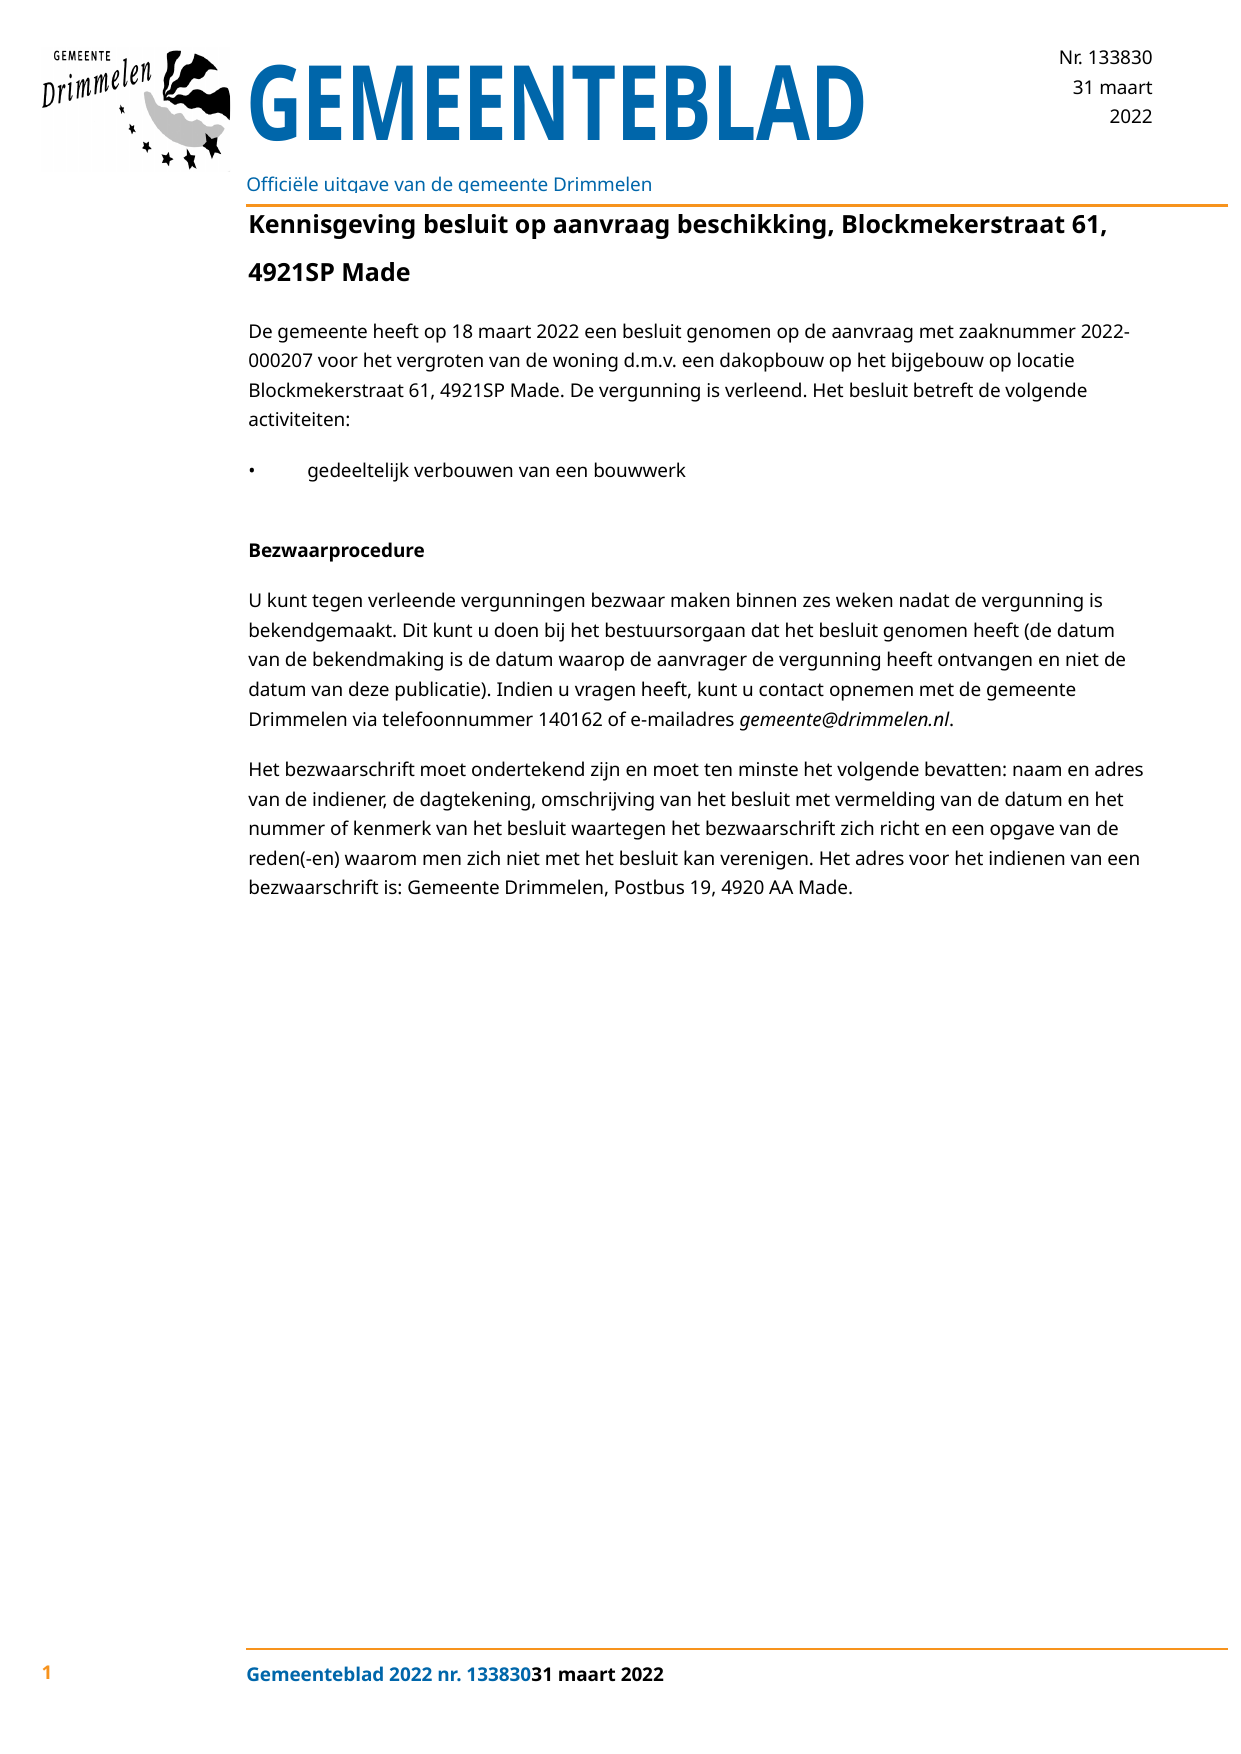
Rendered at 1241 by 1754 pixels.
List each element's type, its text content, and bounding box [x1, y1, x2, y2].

list gedeeltelijk verbouwen van een bouwwerk [248, 457, 1152, 483]
picture [41, 47, 231, 172]
text Het bezwaarschrift moet ondertekend zijn en moet ten minste het volgende bevatten: naam en adres van de indiener, de dagtekening, omschrijving van het besluit met vermelding van de datum en het nummer of kenmerk van het besluit waartegen het bezwaarschrift zich richt en een opgave van de reden(-en) waarom men zich niet met het besluit kan verenigen. Het adres voor het indienen van een bezwaarschrift is: Gemeente Drimmelen, Postbus 19, 4920 AA Made. [248, 756, 1152, 900]
text U kunt tegen verleende vergunningen bezwaar maken binnen zes weken nadat de vergunning is bekendgemaakt. Dit kunt u doen bij het bestuursorgaan dat het besluit genomen heeft (de datum van de bekendmaking is de datum waarop de aanvrager de vergunning heeft ontvangen en niet de datum van deze publicatie). Indien u vragen heeft, kunt u contact opnemen met de gemeente Drimmelen via telefoonnummer 140162 of e-mailadres gemeente@drimmelen.nl. [248, 587, 1152, 732]
text Bezwaarprocedure [248, 537, 1152, 563]
text Kennisgeving besluit op aanvraag beschikking, Blockmekerstraat 61, 4921SP Made [248, 207, 1152, 288]
text De gemeente heeft op 18 maart 2022 een besluit genomen op de aanvraag met zaaknummer 2022-000207 voor het vergroten van de woning d.m.v. een dakopbouw op het bijgebouw op locatie Blockmekerstraat 61, 4921SP Made. De vergunning is verleend. Het besluit betreft de volgende activiteiten: [248, 318, 1152, 432]
